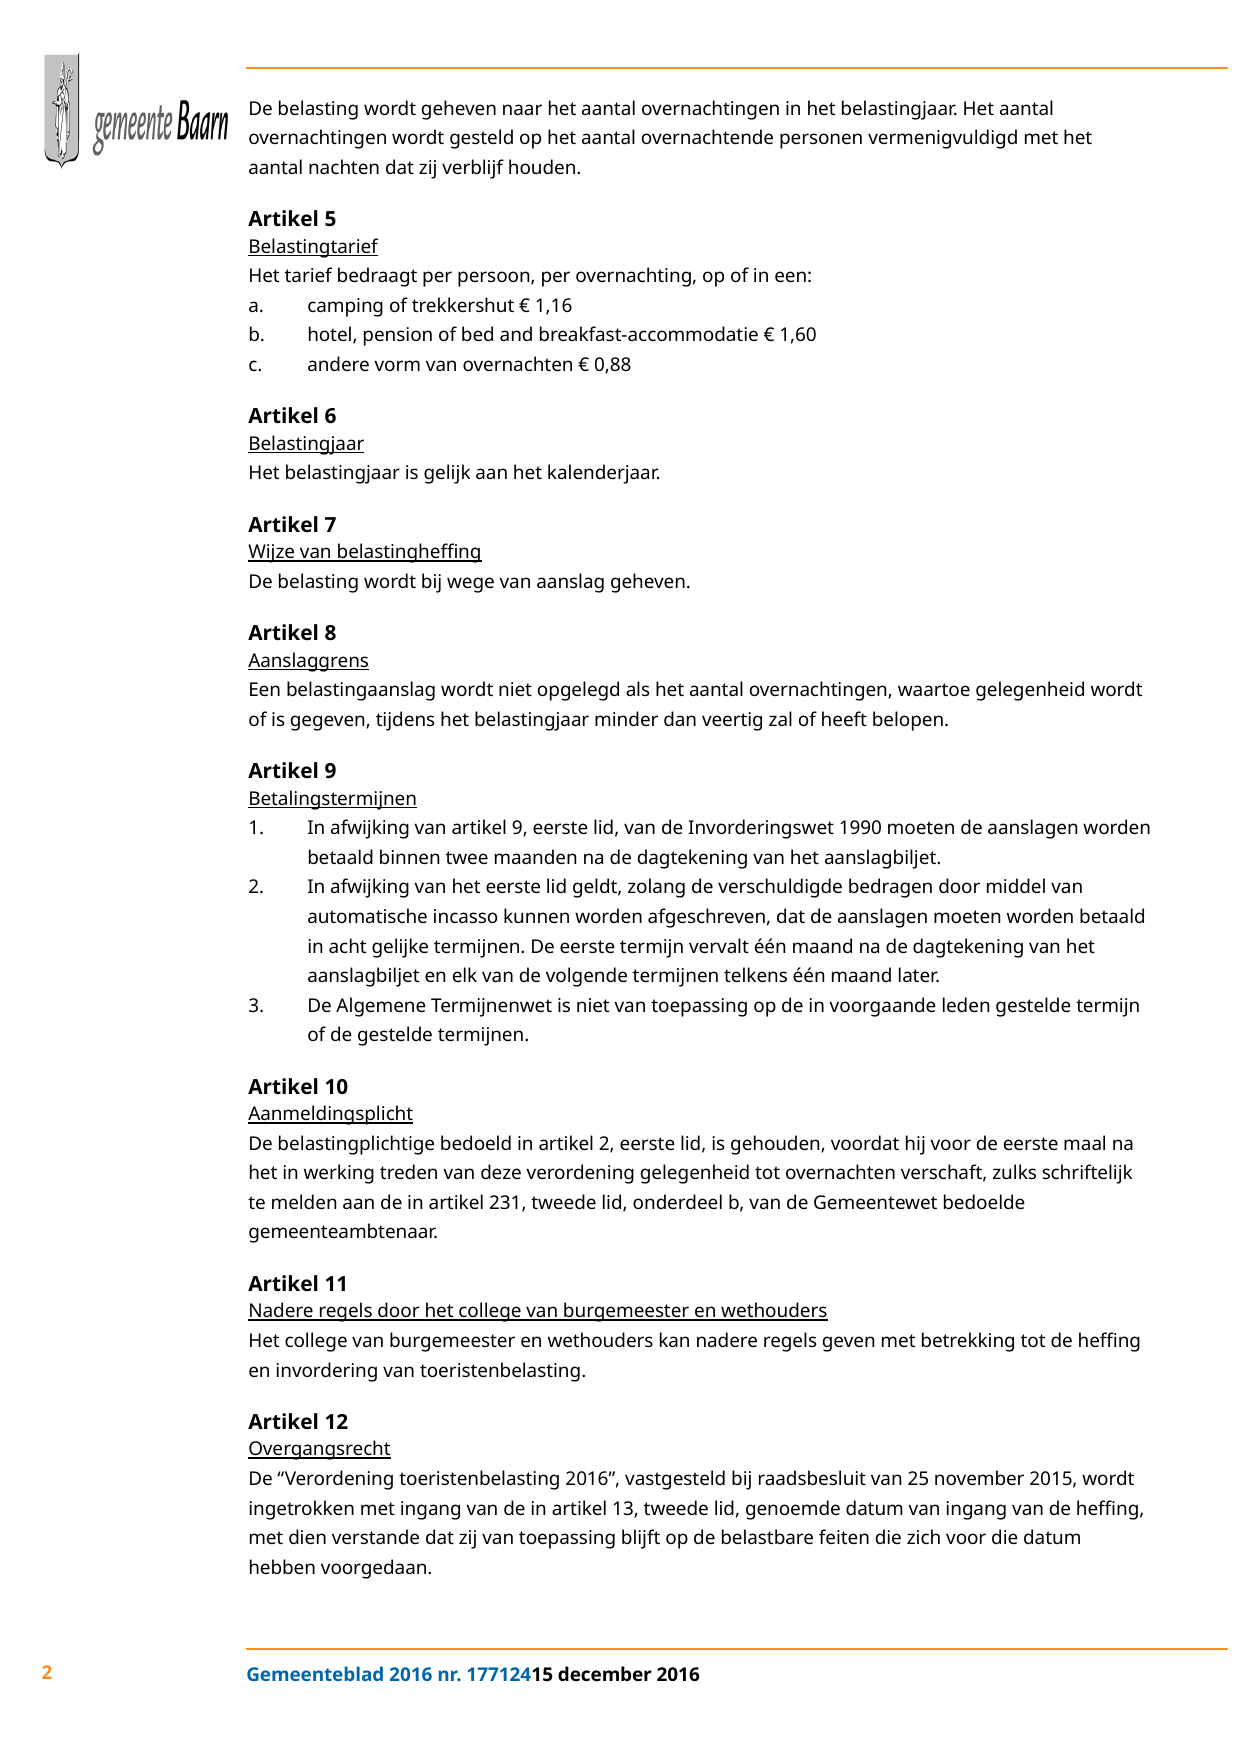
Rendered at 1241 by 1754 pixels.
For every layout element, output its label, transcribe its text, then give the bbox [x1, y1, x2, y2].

text Wijze van belastingheffing [248, 538, 1152, 564]
text Artikel 5 [248, 204, 1152, 233]
list De Algemene Termijnenwet is niet van toepassing op de in voorgaande leden gestelde termijn of de gestelde termijnen. [248, 992, 1152, 1047]
text De belasting wordt bij wege van aanslag geheven. [248, 568, 1152, 594]
text Een belastingaanslag wordt niet opgelegd als het aantal overnachtingen, waartoe gelegenheid wordt of is gegeven, tijdens het belastingjaar minder dan veertig zal of heeft belopen. [248, 676, 1152, 732]
text Nadere regels door het college van burgemeester en wethouders [248, 1298, 1152, 1323]
text Artikel 7 [248, 510, 1152, 538]
text Artikel 9 [248, 756, 1152, 785]
list andere vorm van overnachten € 0,88 [248, 351, 1152, 377]
text Het college van burgemeester en wethouders kan nadere regels geven met betrekking tot de heffing en invordering van toeristenbelasting. [248, 1327, 1152, 1382]
text Artikel 8 [248, 618, 1152, 647]
text Het tarief bedraagt per persoon, per overnachting, op of in een: [248, 262, 1152, 288]
list In afwijking van artikel 9, eerste lid, van de Invorderingswet 1990 moeten de aanslagen worden betaald binnen twee maanden na de dagtekening van het aanslagbiljet. [248, 814, 1152, 870]
picture [41, 47, 231, 172]
text Artikel 11 [248, 1269, 1152, 1298]
text De belasting wordt geheven naar het aantal overnachtingen in het belastingjaar. Het aantal overnachtingen wordt gesteld op het aantal overnachtende personen vermenigvuldigd met het aantal nachten dat zij verblijf houden. [248, 95, 1152, 180]
list In afwijking van het eerste lid geldt, zolang de verschuldigde bedragen door middel van automatische incasso kunnen worden afgeschreven, dat de aanslagen moeten worden betaald in acht gelijke termijnen. De eerste termijn vervalt één maand na de dagtekening van het aanslagbiljet en elk van de volgende termijnen telkens één maand later. [248, 874, 1152, 988]
text Belastingjaar [248, 430, 1152, 456]
text Artikel 10 [248, 1072, 1152, 1100]
text Belastingtarief [248, 233, 1152, 258]
text Betalingstermijnen [248, 785, 1152, 811]
text Artikel 6 [248, 402, 1152, 430]
text Het belastingjaar is gelijk aan het kalenderjaar. [248, 459, 1152, 485]
list hotel, pension of bed and breakfast-accommodatie € 1,60 [248, 322, 1152, 347]
text Artikel 12 [248, 1407, 1152, 1436]
text Overgangsrecht [248, 1436, 1152, 1461]
text De belastingplichtige bedoeld in artikel 2, eerste lid, is gehouden, voordat hij voor de eerste maal na het in werking treden van deze verordening gelegenheid tot overnachten verschaft, zulks schriftelijk te melden aan de in artikel 231, tweede lid, onderdeel b, van de Gemeentewet bedoelde gemeenteambtenaar. [248, 1130, 1152, 1244]
text De “Verordening toeristenbelasting 2016”, vastgesteld bij raadsbesluit van 25 november 2015, wordt ingetrokken met ingang van de in artikel 13, tweede lid, genoemde datum van ingang van de heffing, met dien verstande dat zij van toepassing blijft op de belastbare feiten die zich voor die datum hebben voorgedaan. [248, 1465, 1152, 1580]
text Aanslaggrens [248, 647, 1152, 673]
text Aanmeldingsplicht [248, 1100, 1152, 1126]
list camping of trekkershut € 1,16 [248, 292, 1152, 318]
